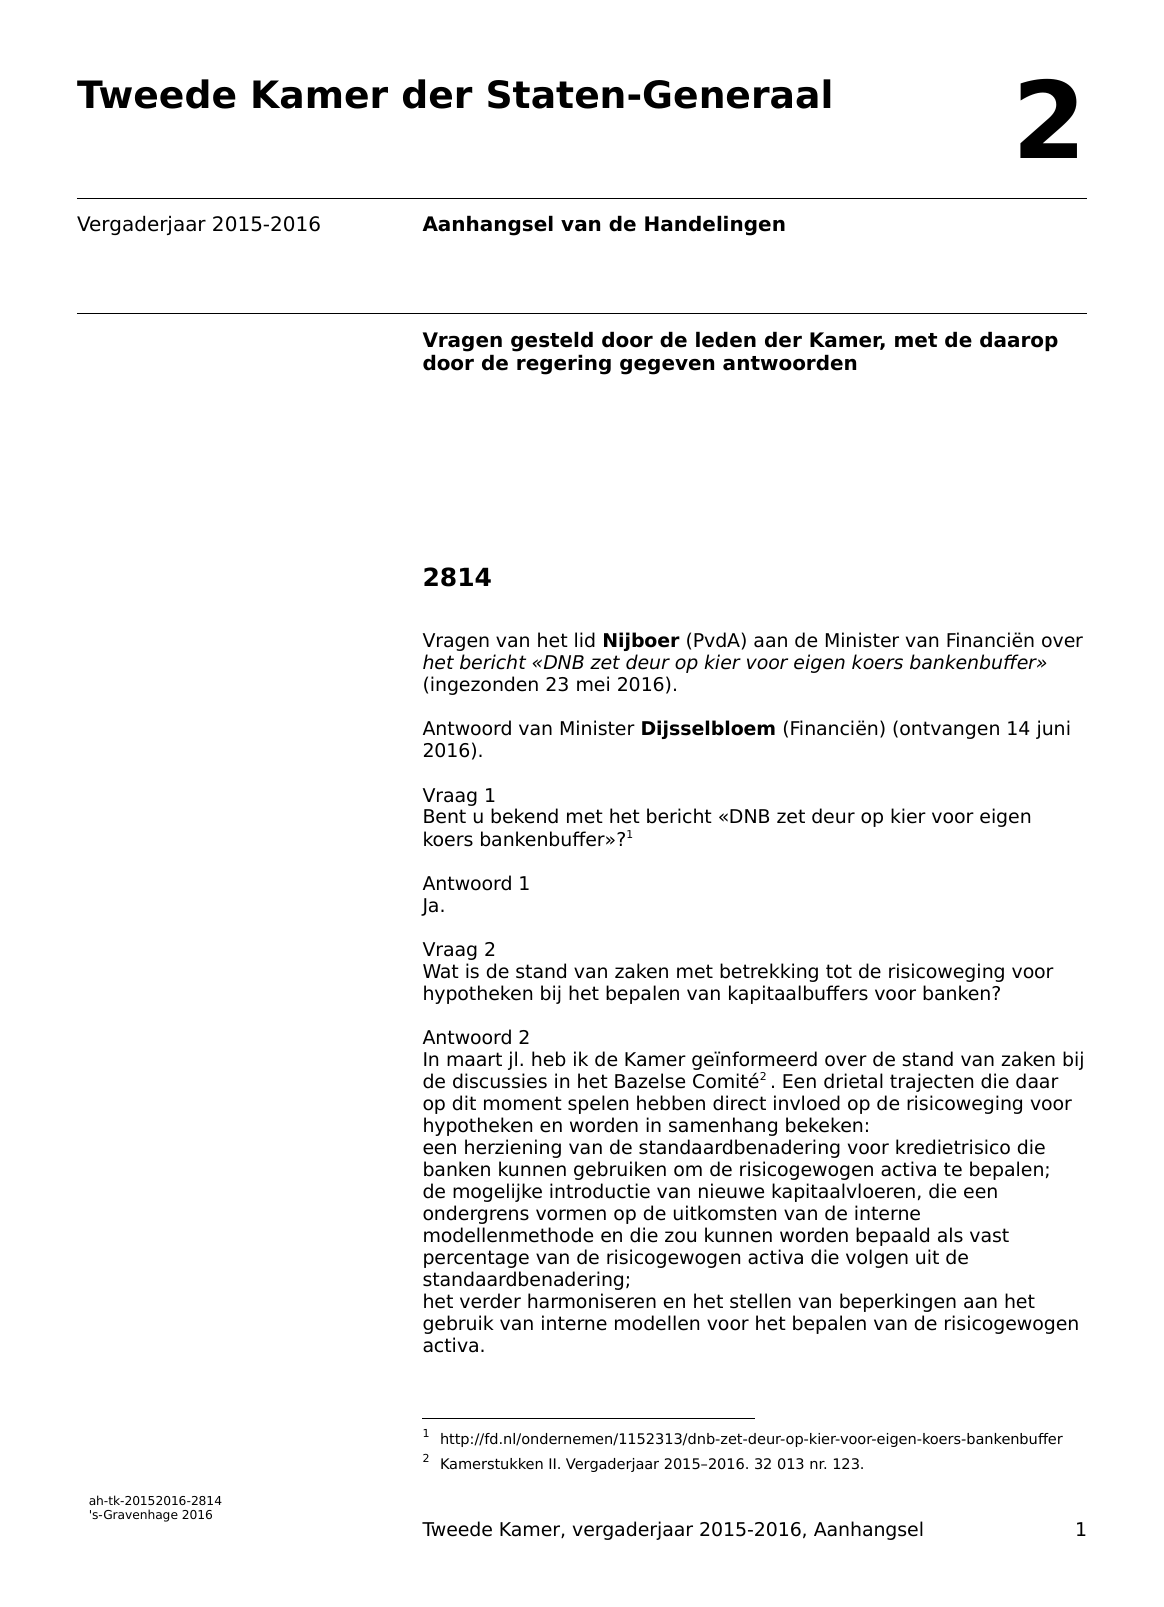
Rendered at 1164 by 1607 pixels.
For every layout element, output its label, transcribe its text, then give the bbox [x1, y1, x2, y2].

text het verder harmoniseren en het stellen van beperkingen aan het gebruik van interne modellen voor het bepalen van de risicogewogen activa. [422, 1291, 1087, 1357]
table_cell Aanhangsel van de Handelingen [422, 199, 1087, 313]
text Antwoord van Minister Dijsselbloem (Financiën) (ontvangen 14 juni 2016). [422, 718, 1087, 762]
text 's-Gravenhage 2016 [88, 1508, 323, 1522]
text http://fd.nl/ondernemen/1152313/dnb-zet-deur-op-kier-voor-eigen-koers-bankenbuffer [422, 1427, 1087, 1449]
table_cell Vergaderjaar 2015-2016 [77, 199, 422, 313]
text Kamerstukken II. Vergaderjaar 2015–2016. 32 013 nr. 123. [422, 1452, 1087, 1474]
table_header 2 [886, 59, 1087, 198]
text Bent u bekend met het bericht «DNB zet deur op kier voor eigen koers bankenbuffer»? [422, 806, 1087, 850]
text Vraag 2 [422, 939, 1087, 961]
text Vraag 1 [422, 784, 1087, 806]
text Vragen van het lid Nijboer (PvdA) aan de Minister van Financiën over het bericht «DNB zet deur op kier voor eigen koers bankenbuffer» (ingezonden 23 mei 2016). [422, 630, 1087, 696]
text de mogelijke introductie van nieuwe kapitaalvloeren, die een ondergrens vormen op de uitkomsten van de interne modellenmethode en die zou kunnen worden bepaald als vast percentage van de risicogewogen activa die volgen uit de standaardbenadering; [422, 1181, 1087, 1291]
text ah-tk-20152016-2814 [88, 1494, 323, 1508]
text In maart jl. heb ik de Kamer geïnformeerd over de stand van zaken bij de discussies in het Bazelse Comité. Een drietal trajecten die daar op dit moment spelen hebben direct invloed op de risicoweging voor hypotheken en worden in samenhang bekeken: [422, 1049, 1087, 1137]
text een herziening van de standaardbenadering voor kredietrisico die banken kunnen gebruiken om de risicogewogen activa te bepalen; [422, 1137, 1087, 1181]
table_cell Vragen gesteld door de leden der Kamer, met de daarop door de regering gegeven antwoorden [422, 314, 1087, 375]
text Antwoord 1 [422, 873, 1087, 894]
table_header Tweede Kamer der Staten-Generaal [77, 59, 886, 198]
text Wat is de stand van zaken met betrekking tot de risicoweging voor hypotheken bij het bepalen van kapitaalbuffers voor banken? [422, 961, 1087, 1005]
text Ja. [422, 894, 1087, 917]
text 2814 [422, 563, 1087, 592]
table_cell [77, 314, 422, 375]
text Antwoord 2 [422, 1027, 1087, 1049]
